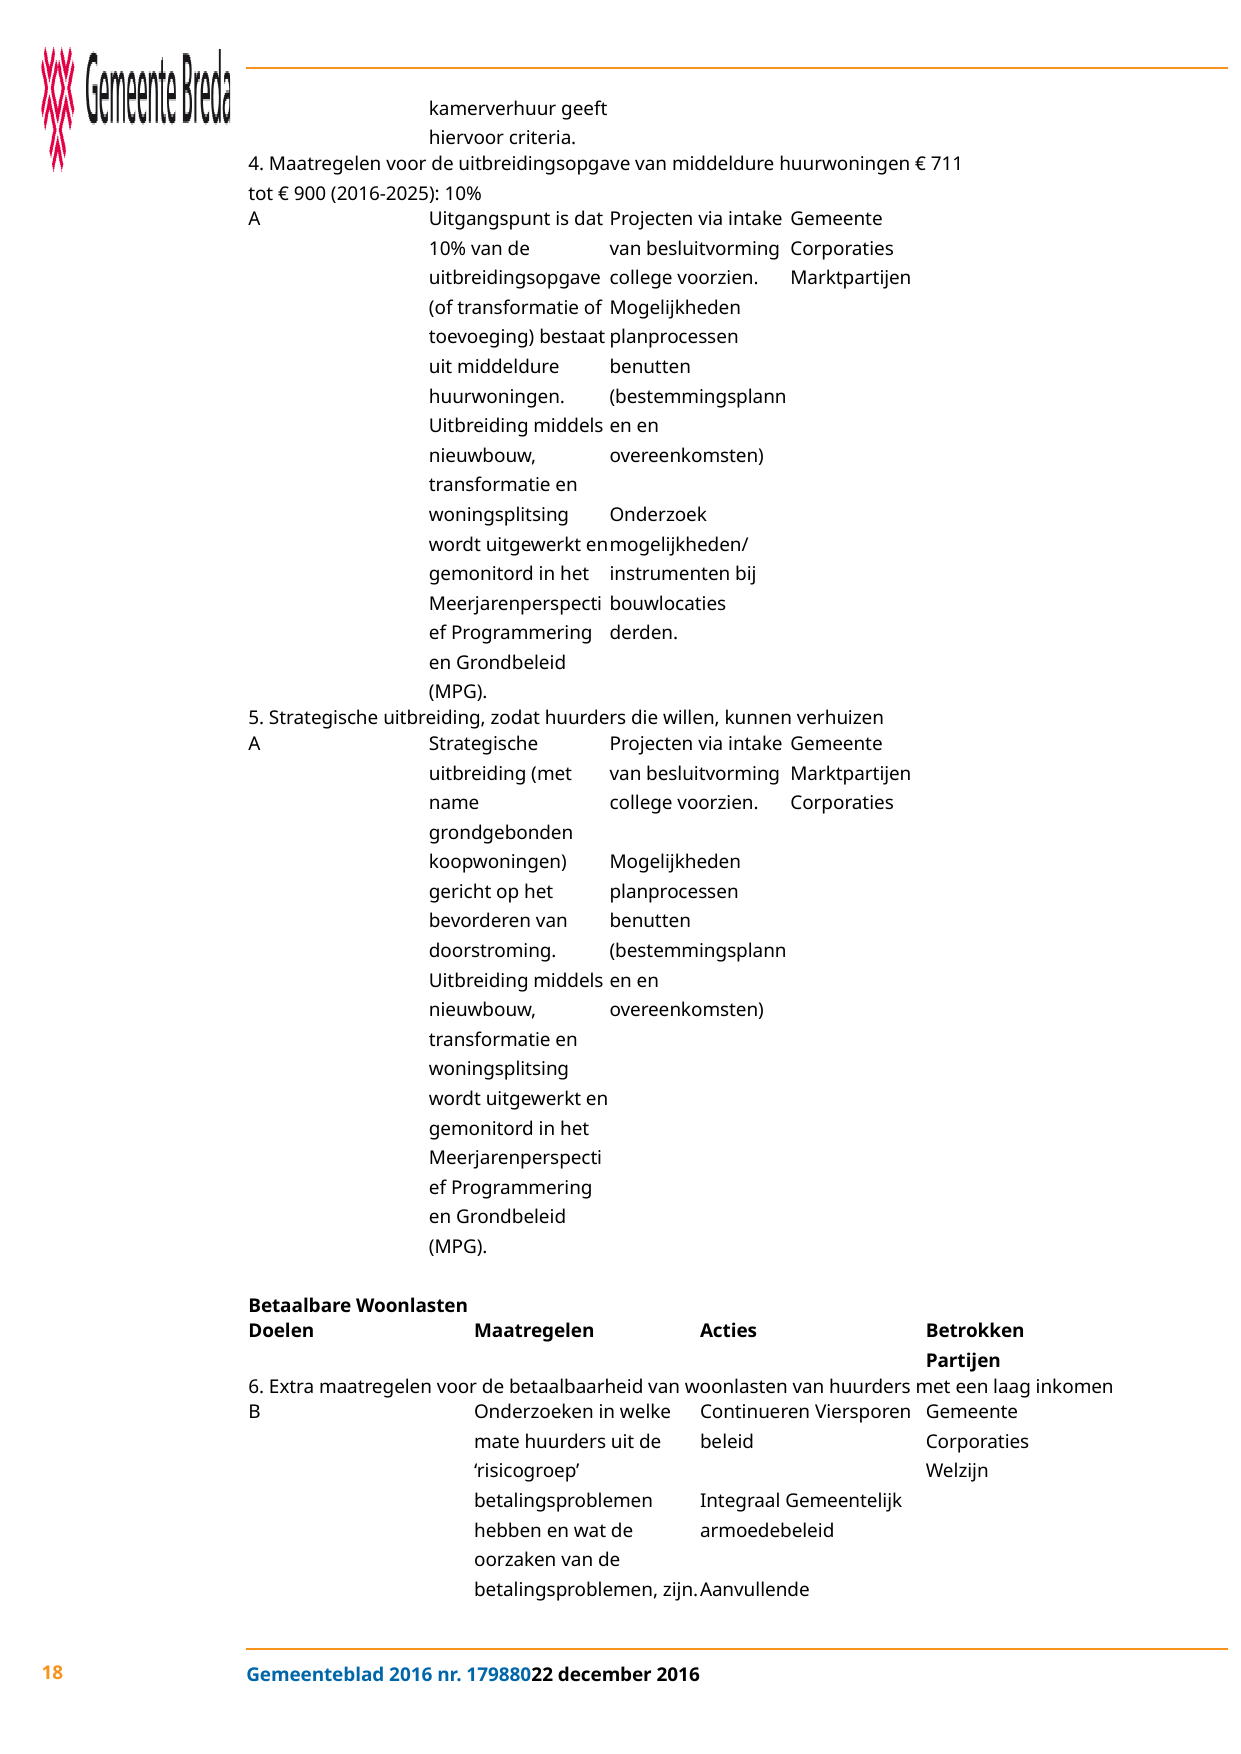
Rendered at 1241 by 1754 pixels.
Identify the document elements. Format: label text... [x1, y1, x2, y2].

table_cell Betrokken Partijen [926, 1318, 1152, 1373]
table_cell B [248, 1399, 474, 1602]
table_cell Projecten via intake van besluitvorming college voorzien. Mogelijkheden planprocessen benutten (bestemmingsplannen en overeenkomsten) Onderzoek mogelijkheden/ instrumenten bij bouwlocaties derden. [609, 205, 790, 704]
table_cell A [248, 730, 429, 1259]
table_cell Gemeente Corporaties Marktpartijen [790, 205, 971, 704]
table_cell [790, 95, 971, 150]
table_cell A [248, 205, 429, 704]
table_cell [609, 95, 790, 150]
table_cell Uitgangspunt is dat 10% van de uitbreidingsopgave (of transformatie of toevoeging) bestaat uit middeldure huurwoningen. Uitbreiding middels nieuwbouw, transformatie en woningsplitsing wordt uitgewerkt en gemonitord in het Meerjarenperspectief Programmering en Grondbeleid (MPG). [429, 205, 609, 704]
table_cell 5. Strategische uitbreiding, zodat huurders die willen, kunnen verhuizen [248, 705, 971, 730]
table_cell Maatregelen [474, 1318, 700, 1373]
table_header Betaalbare Woonlasten [248, 1292, 1152, 1317]
picture [41, 47, 231, 172]
table_cell Gemeente Corporaties Welzijn [926, 1399, 1152, 1602]
table_cell kamerverhuur geeft hiervoor criteria. [429, 95, 609, 150]
table_cell Strategische uitbreiding (met name grondgebonden koopwoningen) gericht op het bevorderen van doorstroming. Uitbreiding middels nieuwbouw, transformatie en woningsplitsing wordt uitgewerkt en gemonitord in het Meerjarenperspectief Programmering en Grondbeleid (MPG). [429, 730, 609, 1259]
table_cell Gemeente Marktpartijen Corporaties [790, 730, 971, 1259]
table_cell [248, 95, 429, 150]
table_cell 4. Maatregelen voor de uitbreidingsopgave van middeldure huurwoningen € 711 tot € 900 (2016-2025): 10% [248, 150, 971, 205]
table_cell Onderzoeken in welke mate huurders uit de ‘risicogroep’ betalingsproblemen hebben en wat de oorzaken van de betalingsproblemen, zijn. [474, 1399, 700, 1602]
table_cell Continueren Viersporen beleid Integraal Gemeentelijk armoedebeleid Aanvullende [700, 1399, 926, 1602]
table_cell Doelen [248, 1318, 474, 1373]
table_cell 6. Extra maatregelen voor de betaalbaarheid van woonlasten van huurders met een laag inkomen [248, 1373, 1152, 1398]
table_cell Projecten via intake van besluitvorming college voorzien. Mogelijkheden planprocessen benutten (bestemmingsplannen en overeenkomsten) [609, 730, 790, 1259]
table_cell Acties [700, 1318, 926, 1373]
